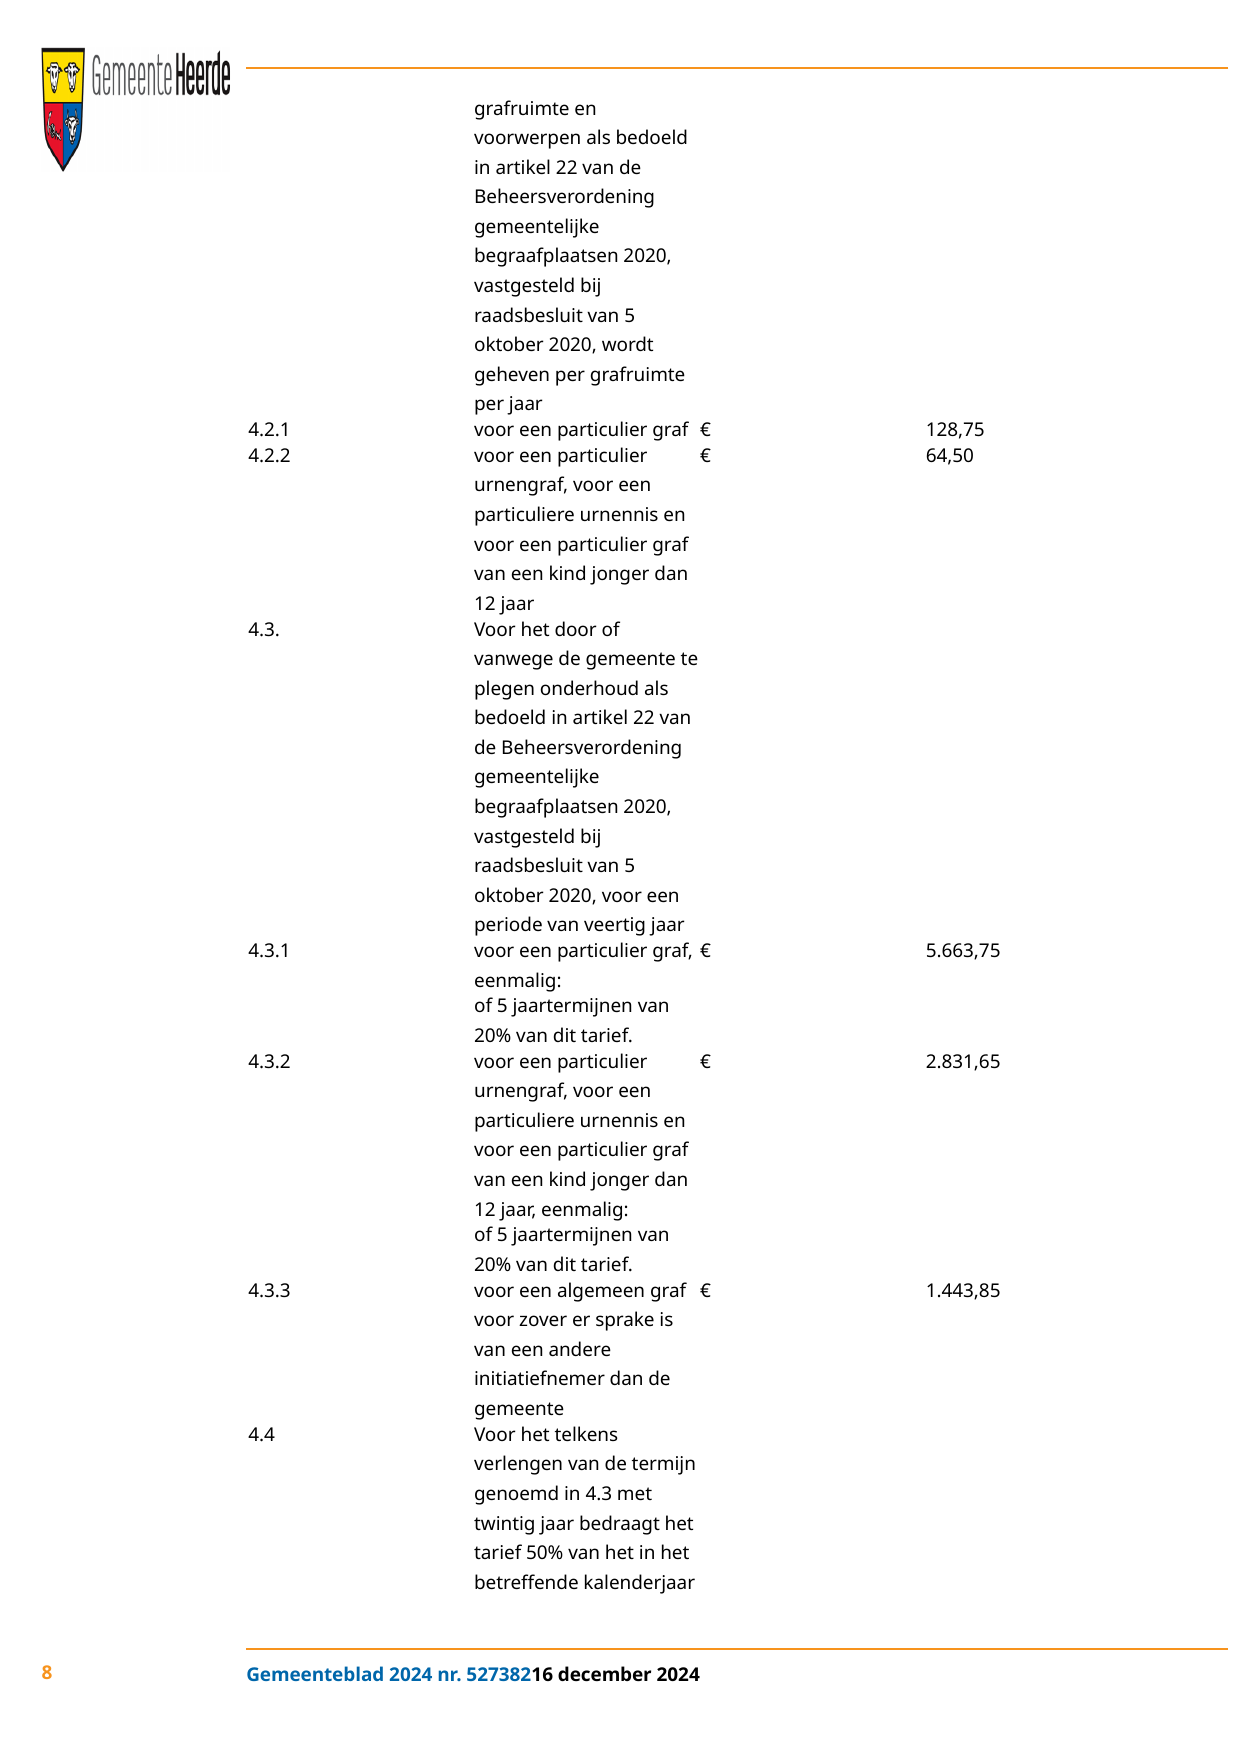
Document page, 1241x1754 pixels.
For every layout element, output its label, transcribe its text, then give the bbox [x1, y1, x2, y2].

table_cell € [700, 1048, 926, 1222]
table_cell voor een particulier graf [474, 416, 700, 442]
table_cell 128,75 [926, 416, 1152, 442]
table_cell 4.3. [248, 616, 474, 937]
table_cell 4.3.1 [248, 937, 474, 993]
table_cell € [700, 937, 926, 993]
table_cell of 5 jaartermijnen van 20% van dit tarief. [474, 1222, 700, 1277]
table_cell [700, 95, 926, 416]
table_cell [926, 1421, 1152, 1594]
table_cell [926, 993, 1152, 1048]
table_cell 4.2.1 [248, 416, 474, 442]
table_cell € [700, 416, 926, 442]
table_cell 4.4 [248, 1421, 474, 1594]
table_cell [700, 1222, 926, 1277]
table_cell grafruimte en voorwerpen als bedoeld in artikel 22 van de Beheersverordening gemeentelijke begraafplaatsen 2020, vastgesteld bij raadsbesluit van 5 oktober 2020, wordt geheven per grafruimte per jaar [474, 95, 700, 416]
table_cell voor een particulier urnengraf, voor een particuliere urnennis en voor een particulier graf van een kind jonger dan 12 jaar, eenmalig: [474, 1048, 700, 1222]
table_cell voor een particulier graf, eenmalig: [474, 937, 700, 993]
table_cell 4.3.2 [248, 1048, 474, 1222]
table_cell [700, 1421, 926, 1594]
picture [41, 47, 231, 172]
table_cell 1.443,85 [926, 1277, 1152, 1421]
table_cell 4.3.3 [248, 1277, 474, 1421]
table_cell Voor het door of vanwege de gemeente te plegen onderhoud als bedoeld in artikel 22 van de Beheersverordening gemeentelijke begraafplaatsen 2020, vastgesteld bij raadsbesluit van 5 oktober 2020, voor een periode van veertig jaar [474, 616, 700, 937]
table_cell voor een algemeen graf voor zover er sprake is van een andere initiatiefnemer dan de gemeente [474, 1277, 700, 1421]
table_cell € [700, 442, 926, 616]
table_cell of 5 jaartermijnen van 20% van dit tarief. [474, 993, 700, 1048]
table_cell 4.2.2 [248, 442, 474, 616]
table_cell Voor het telkens verlengen van de termijn genoemd in 4.3 met twintig jaar bedraagt het tarief 50% van het in het betreffende kalenderjaar [474, 1421, 700, 1594]
table_cell [248, 993, 474, 1048]
table_cell [926, 95, 1152, 416]
table_cell [926, 616, 1152, 937]
table_cell [248, 1222, 474, 1277]
table_cell 2.831,65 [926, 1048, 1152, 1222]
table_cell voor een particulier urnengraf, voor een particuliere urnennis en voor een particulier graf van een kind jonger dan 12 jaar [474, 442, 700, 616]
table_cell € [700, 1277, 926, 1421]
table_cell [248, 95, 474, 416]
table_cell 64,50 [926, 442, 1152, 616]
table_cell [700, 993, 926, 1048]
table_cell [926, 1222, 1152, 1277]
table_cell [700, 616, 926, 937]
table_cell 5.663,75 [926, 937, 1152, 993]
